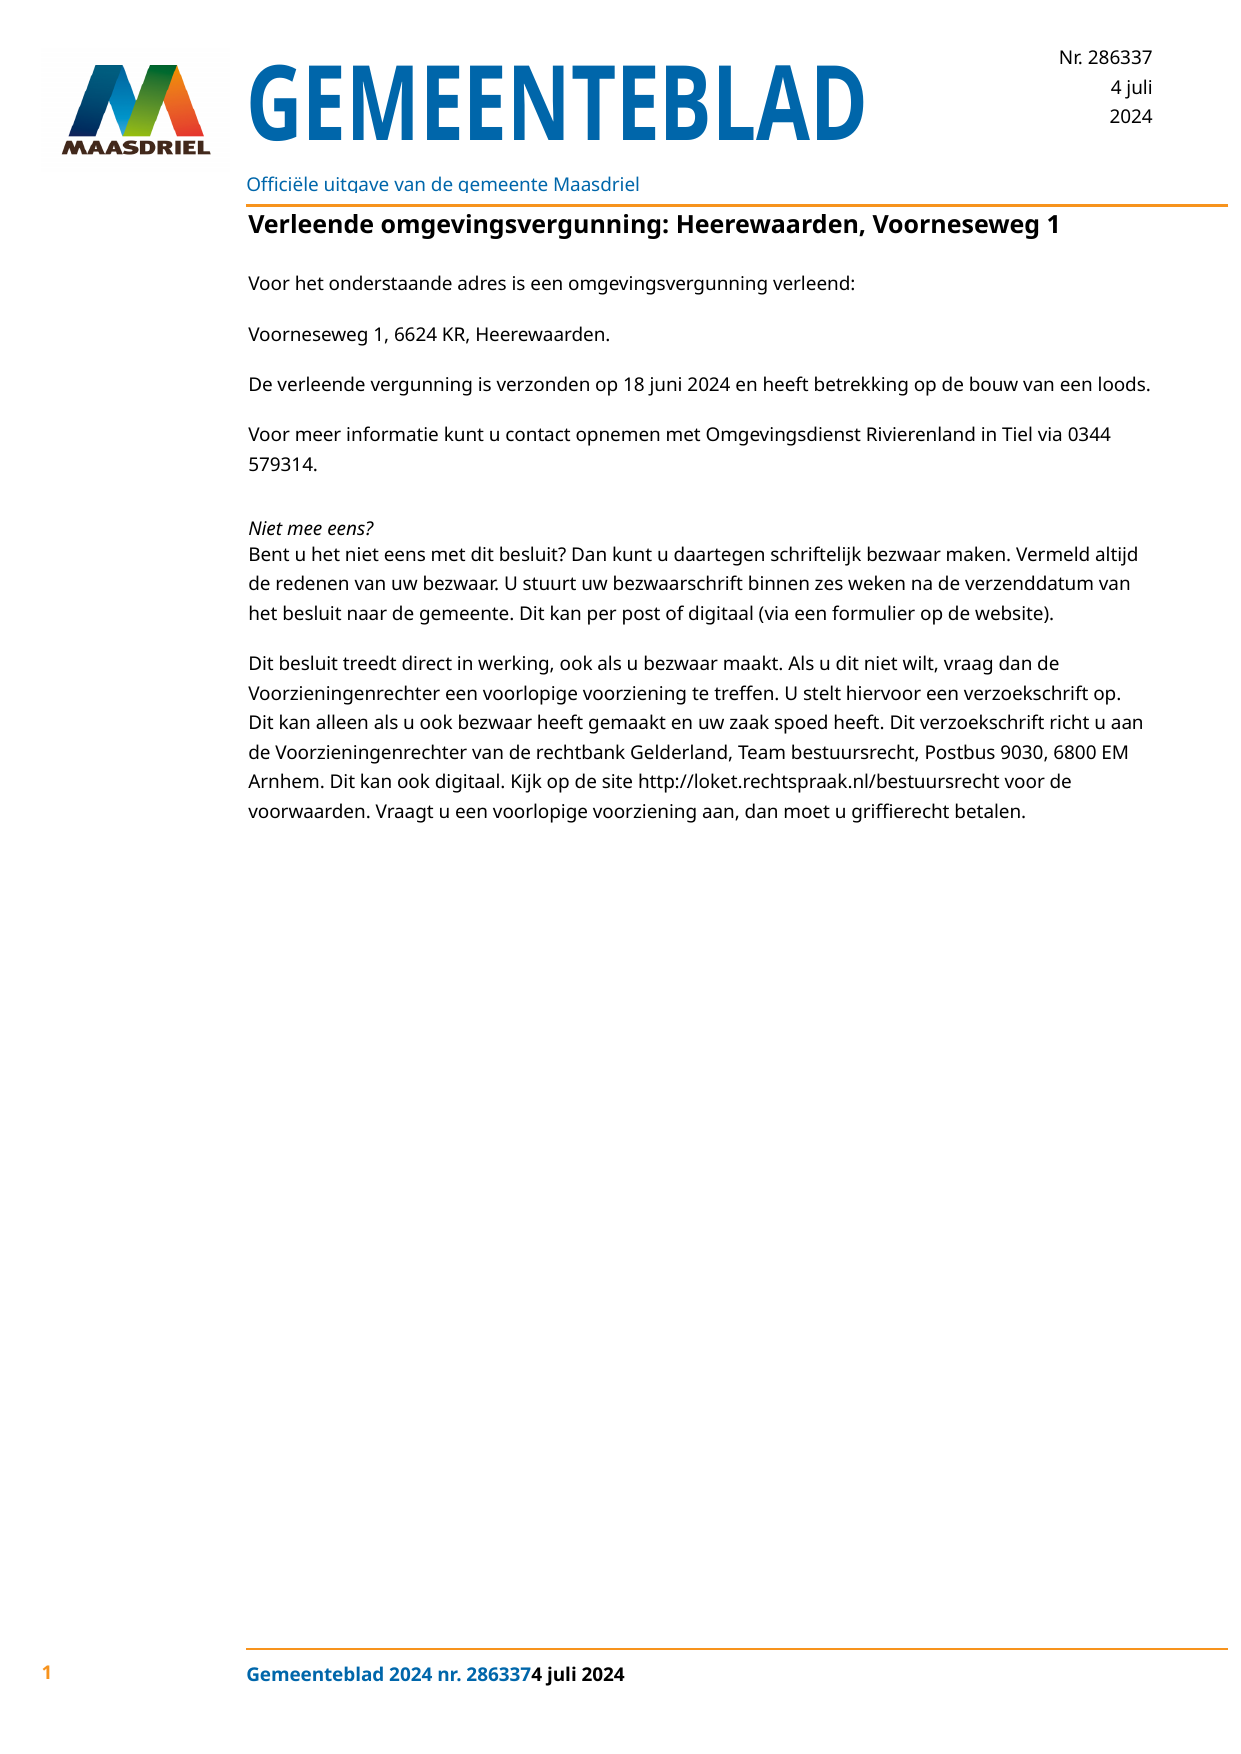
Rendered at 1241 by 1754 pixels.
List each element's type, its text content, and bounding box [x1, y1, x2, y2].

picture [41, 47, 231, 172]
text Bent u het niet eens met dit besluit? Dan kunt u daartegen schriftelijk bezwaar maken. Vermeld altijd de redenen van uw bezwaar. U stuurt uw bezwaarschrift binnen zes weken na de verzenddatum van het besluit naar de gemeente. Dit kan per post of digitaal (via een formulier op de website). [248, 541, 1152, 626]
text Dit besluit treedt direct in werking, ook als u bezwaar maakt. Als u dit niet wilt, vraag dan de Voorzieningenrechter een voorlopige voorziening te treffen. U stelt hiervoor een verzoekschrift op. Dit kan alleen als u ook bezwaar heeft gemaakt en uw zaak spoed heeft. Dit verzoekschrift richt u aan de Voorzieningenrechter van de rechtbank Gelderland, Team bestuursrecht, Postbus 9030, 6800 EM Arnhem. Dit kan ook digitaal. Kijk op de site http://loket.rechtspraak.nl/bestuursrecht voor de voorwaarden. Vraagt u een voorlopige voorziening aan, dan moet u griffierecht betalen. [248, 650, 1152, 824]
text De verleende vergunning is verzonden op 18 juni 2024 en heeft betrekking op de bouw van een loods. [248, 371, 1152, 397]
text Voor meer informatie kunt u contact opnemen met Omgevingsdienst Rivierenland in Tiel via 0344 579314. [248, 422, 1152, 477]
text Niet mee eens? [248, 515, 1152, 541]
text Voorneseweg 1, 6624 KR, Heerewaarden. [248, 321, 1152, 346]
text Voor het onderstaande adres is een omgevingsvergunning verleend: [248, 270, 1152, 296]
text Verleende omgevingsvergunning: Heerewaarden, Voorneseweg 1 [248, 207, 1152, 241]
